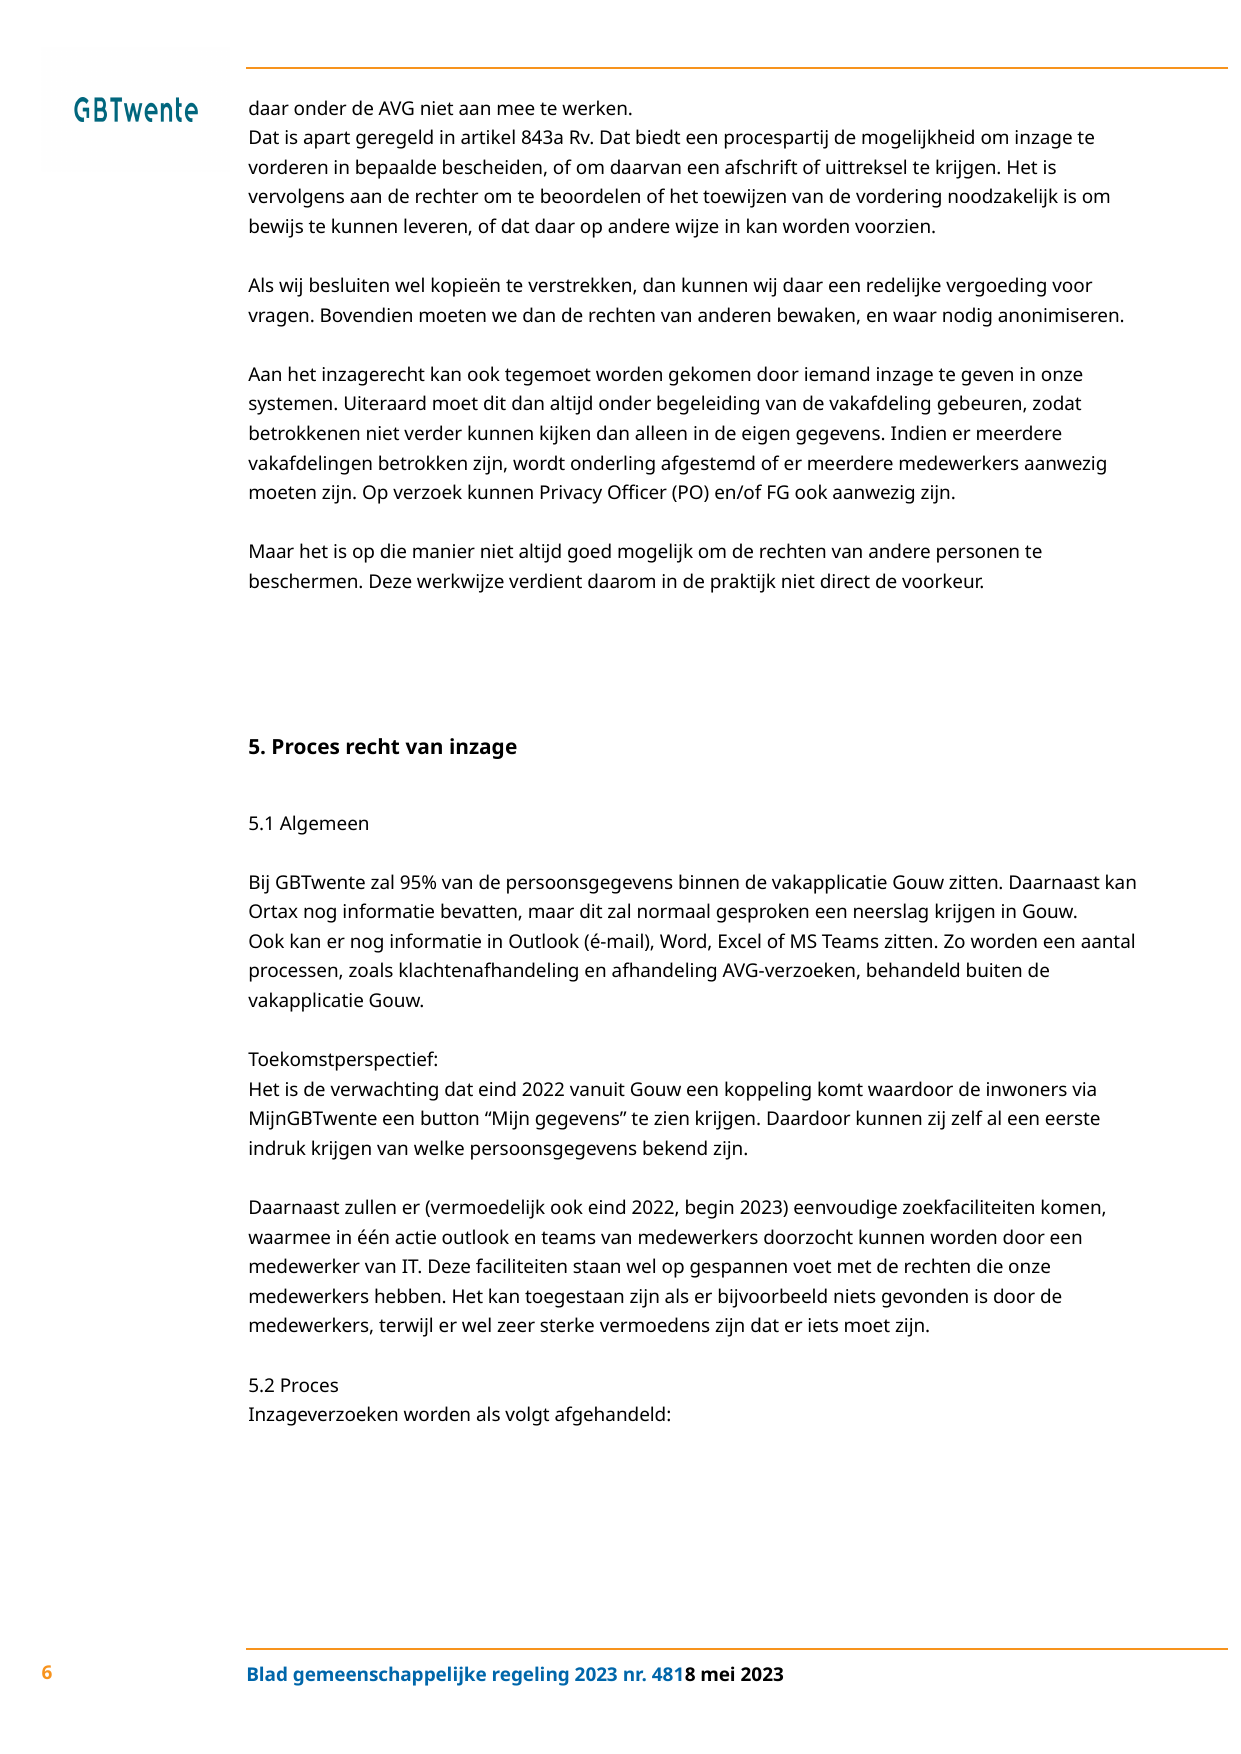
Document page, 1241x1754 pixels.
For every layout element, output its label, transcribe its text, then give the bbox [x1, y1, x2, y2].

text Het is de verwachting dat eind 2022 vanuit Gouw een koppeling komt waardoor de inwoners via MijnGBTwente een button “Mijn gegevens” te zien krijgen. Daardoor kunnen zij zelf al een eerste indruk krijgen van welke persoonsgegevens bekend zijn. [248, 1076, 1152, 1161]
text Ook kan er nog informatie in Outlook (é-mail), Word, Excel of MS Teams zitten. Zo worden een aantal processen, zoals klachtenafhandeling en afhandeling AVG-verzoeken, behandeld buiten de vakapplicatie Gouw. [248, 928, 1152, 1013]
text Bij GBTwente zal 95% van de persoonsgegevens binnen de vakapplicatie Gouw zitten. Daarnaast kan Ortax nog informatie bevatten, maar dit zal normaal gesproken een neerslag krijgen in Gouw. [248, 869, 1152, 924]
text Dat is apart geregeld in artikel 843a Rv. Dat biedt een procespartij de mogelijkheid om inzage te vorderen in bepaalde bescheiden, of om daarvan een afschrift of uittreksel te krijgen. Het is vervolgens aan de rechter om te beoordelen of het toewijzen van de vordering noodzakelijk is om bewijs te kunnen leveren, of dat daar op andere wijze in kan worden voorzien. [248, 124, 1152, 239]
text Maar het is op die manier niet altijd goed mogelijk om de rechten van andere personen te beschermen. Deze werkwijze verdient daarom in de praktijk niet direct de voorkeur. [248, 538, 1152, 594]
text daar onder de AVG niet aan mee te werken. [248, 95, 1152, 121]
text Als wij besluiten wel kopieën te verstrekken, dan kunnen wij daar een redelijke vergoeding voor vragen. Bovendien moeten we dan de rechten van anderen bewaken, en waar nodig anonimiseren. [248, 272, 1152, 328]
picture [41, 47, 231, 172]
text 5. Proces recht van inzage [248, 732, 1152, 761]
text Inzageverzoeken worden als volgt afgehandeld: [248, 1401, 1152, 1427]
text 5.2 Proces [248, 1372, 1152, 1398]
text Daarnaast zullen er (vermoedelijk ook eind 2022, begin 2023) eenvoudige zoekfaciliteiten komen, waarmee in één actie outlook en teams van medewerkers doorzocht kunnen worden door een medewerker van IT. Deze faciliteiten staan wel op gespannen voet met de rechten die onze medewerkers hebben. Het kan toegestaan zijn als er bijvoorbeeld niets gevonden is door de medewerkers, terwijl er wel zeer sterke vermoedens zijn dat er iets moet zijn. [248, 1194, 1152, 1338]
text 5.1 Algemeen [248, 810, 1152, 836]
text Aan het inzagerecht kan ook tegemoet worden gekomen door iemand inzage te geven in onze systemen. Uiteraard moet dit dan altijd onder begeleiding van de vakafdeling gebeuren, zodat betrokkenen niet verder kunnen kijken dan alleen in de eigen gegevens. Indien er meerdere vakafdelingen betrokken zijn, wordt onderling afgestemd of er meerdere medewerkers aanwezig moeten zijn. Op verzoek kunnen Privacy Officer (PO) en/of FG ook aanwezig zijn. [248, 361, 1152, 505]
text Toekomstperspectief: [248, 1046, 1152, 1072]
